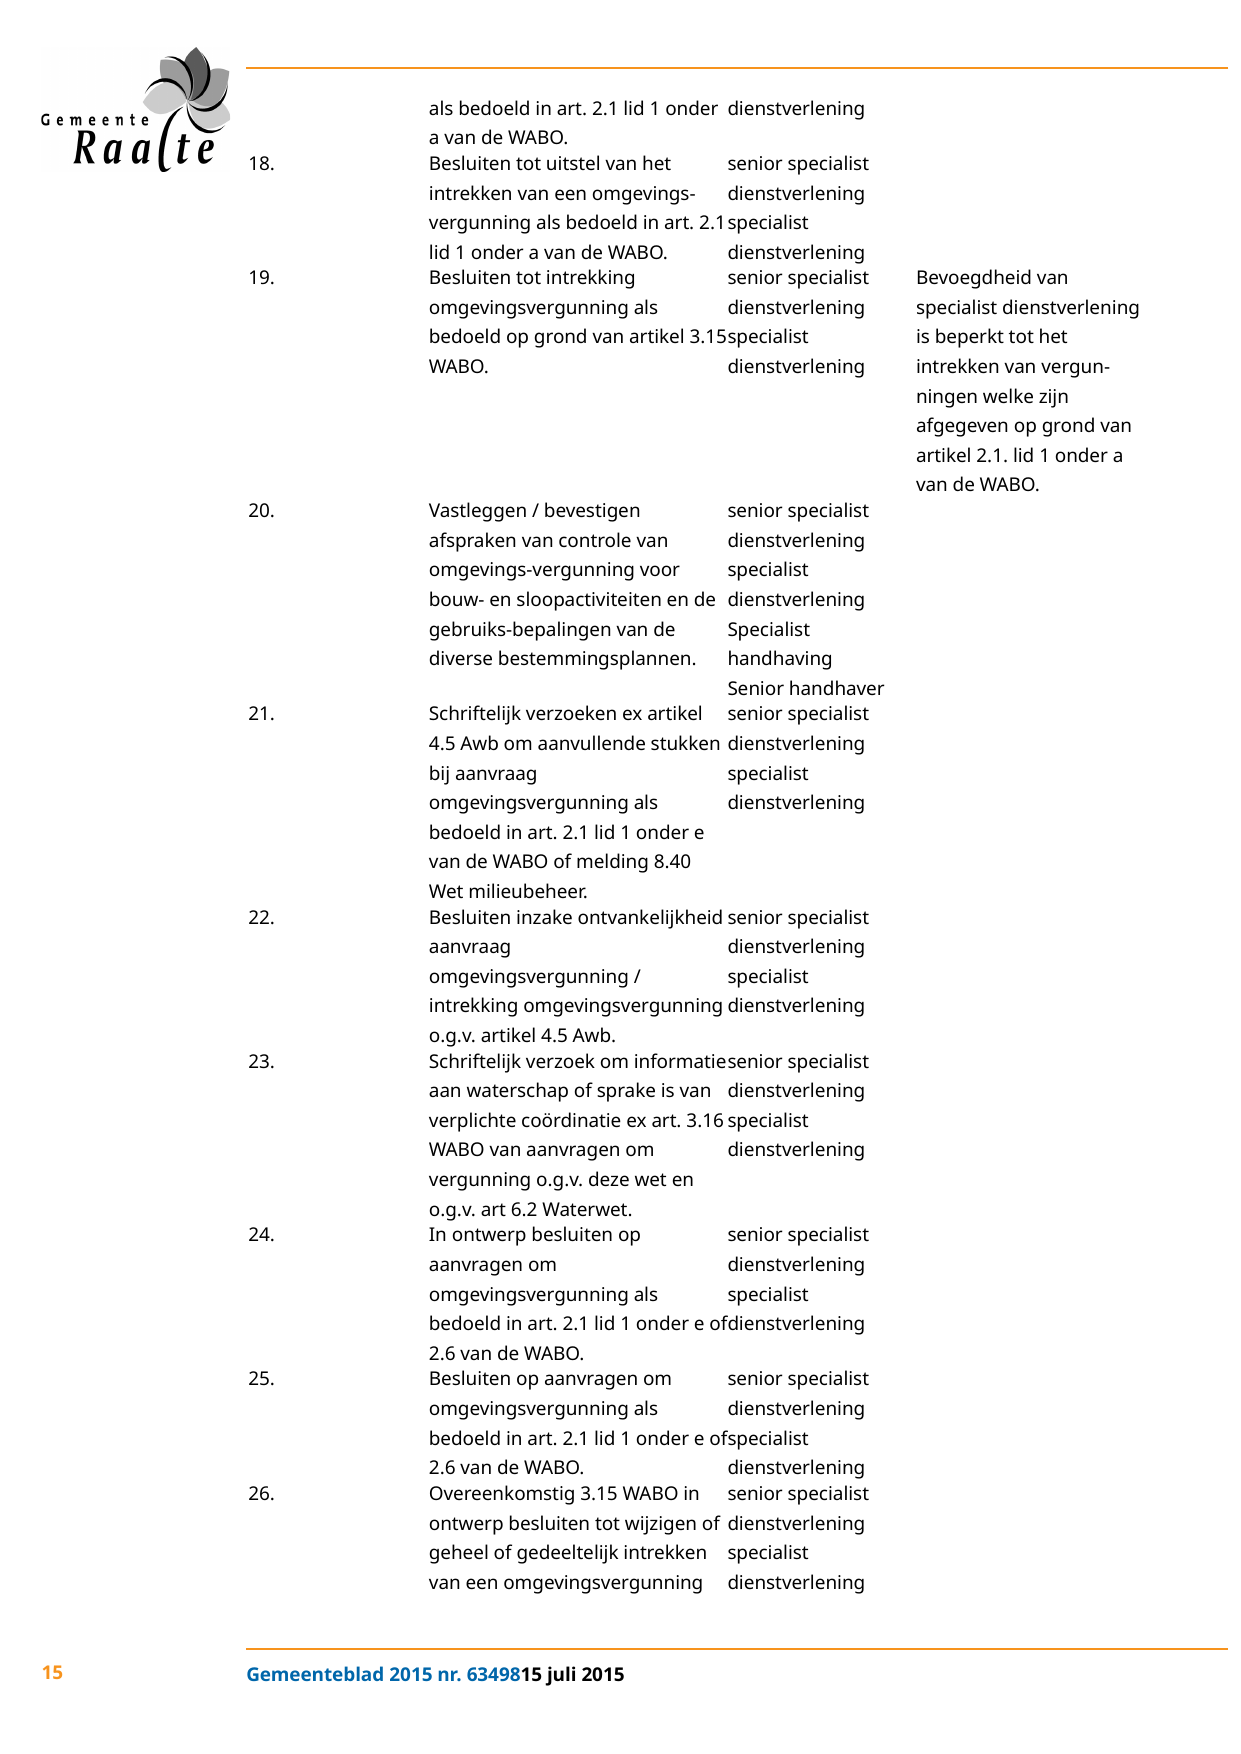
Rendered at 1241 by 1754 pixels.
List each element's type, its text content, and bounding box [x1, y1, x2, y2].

table_cell [916, 1048, 1152, 1222]
table_cell In ontwerp besluiten op aanvragen om omgevingsvergunning als bedoeld in art. 2.1 lid 1 onder e of 2.6 van de WABO. [429, 1222, 727, 1366]
table_cell [916, 95, 1152, 150]
table_cell Schriftelijk verzoeken ex artikel 4.5 Awb om aanvullende stukken bij aanvraag omgevingsvergunning als bedoeld in art. 2.1 lid 1 onder e van de WABO of melding 8.40 Wet milieubeheer. [429, 701, 727, 904]
table_cell senior specialist dienstverlening specialist dienstverlening Specialist handhaving Senior handhaver [727, 498, 916, 701]
table_cell senior specialist dienstverlening specialist dienstverlening [727, 265, 916, 497]
table_cell senior specialist dienstverlening specialist dienstverlening [727, 150, 916, 264]
table_cell dienstverlening [727, 95, 916, 150]
table_cell Overeenkomstig 3.15 WABO in ontwerp besluiten tot wijzigen of geheel of gedeeltelijk intrekken van een omgevingsvergunning [429, 1480, 727, 1594]
table_cell senior specialist dienstverlening specialist dienstverlening [727, 1366, 916, 1480]
table_cell [916, 1480, 1152, 1594]
table_cell Besluiten op aanvragen om omgevingsvergunning als bedoeld in art. 2.1 lid 1 onder e of 2.6 van de WABO. [429, 1366, 727, 1480]
table_cell [916, 150, 1152, 264]
table_cell Besluiten tot uitstel van het intrekken van een omgevings-vergunning als bedoeld in art. 2.1 lid 1 onder a van de WABO. [429, 150, 727, 264]
table_cell senior specialist dienstverlening specialist dienstverlening [727, 1222, 916, 1366]
table_cell [916, 498, 1152, 701]
table_cell [916, 701, 1152, 904]
table_cell 23. [248, 1048, 429, 1222]
table_cell Besluiten tot intrekking omgevingsvergunning als bedoeld op grond van artikel 3.15 WABO. [429, 265, 727, 497]
table_cell 20. [248, 498, 429, 701]
table_cell 24. [248, 1222, 429, 1366]
table_cell [916, 1366, 1152, 1480]
table_cell senior specialist dienstverlening specialist dienstverlening [727, 1480, 916, 1594]
table_cell Schriftelijk verzoek om informatie aan waterschap of sprake is van verplichte coördinatie ex art. 3.16 WABO van aanvragen om vergunning o.g.v. deze wet en o.g.v. art 6.2 Waterwet. [429, 1048, 727, 1222]
table_cell senior specialist dienstverlening specialist dienstverlening [727, 904, 916, 1048]
table_cell [916, 1222, 1152, 1366]
table_cell senior specialist dienstverlening specialist dienstverlening [727, 1048, 916, 1222]
table_cell Bevoegdheid van specialist dienstverlening is beperkt tot het intrekken van vergun-ningen welke zijn afgegeven op grond van artikel 2.1. lid 1 onder a van de WABO. [916, 265, 1152, 497]
picture [41, 47, 231, 172]
table_cell 21. [248, 701, 429, 904]
table_cell Besluiten inzake ontvankelijkheid aanvraag omgevingsvergunning / intrekking omgevingsvergunning o.g.v. artikel 4.5 Awb. [429, 904, 727, 1048]
table_cell als bedoeld in art. 2.1 lid 1 onder a van de WABO. [429, 95, 727, 150]
table_cell Vastleggen / bevestigen afspraken van controle van omgevings-vergunning voor bouw- en sloopactiviteiten en de gebruiks-bepalingen van de diverse bestemmingsplannen. [429, 498, 727, 701]
table_cell 26. [248, 1480, 429, 1594]
table_cell [248, 95, 429, 150]
table_cell senior specialist dienstverlening specialist dienstverlening [727, 701, 916, 904]
table_cell [916, 904, 1152, 1048]
table_cell 25. [248, 1366, 429, 1480]
table_cell 22. [248, 904, 429, 1048]
table_cell 18. [248, 150, 429, 264]
table_cell 19. [248, 265, 429, 497]
